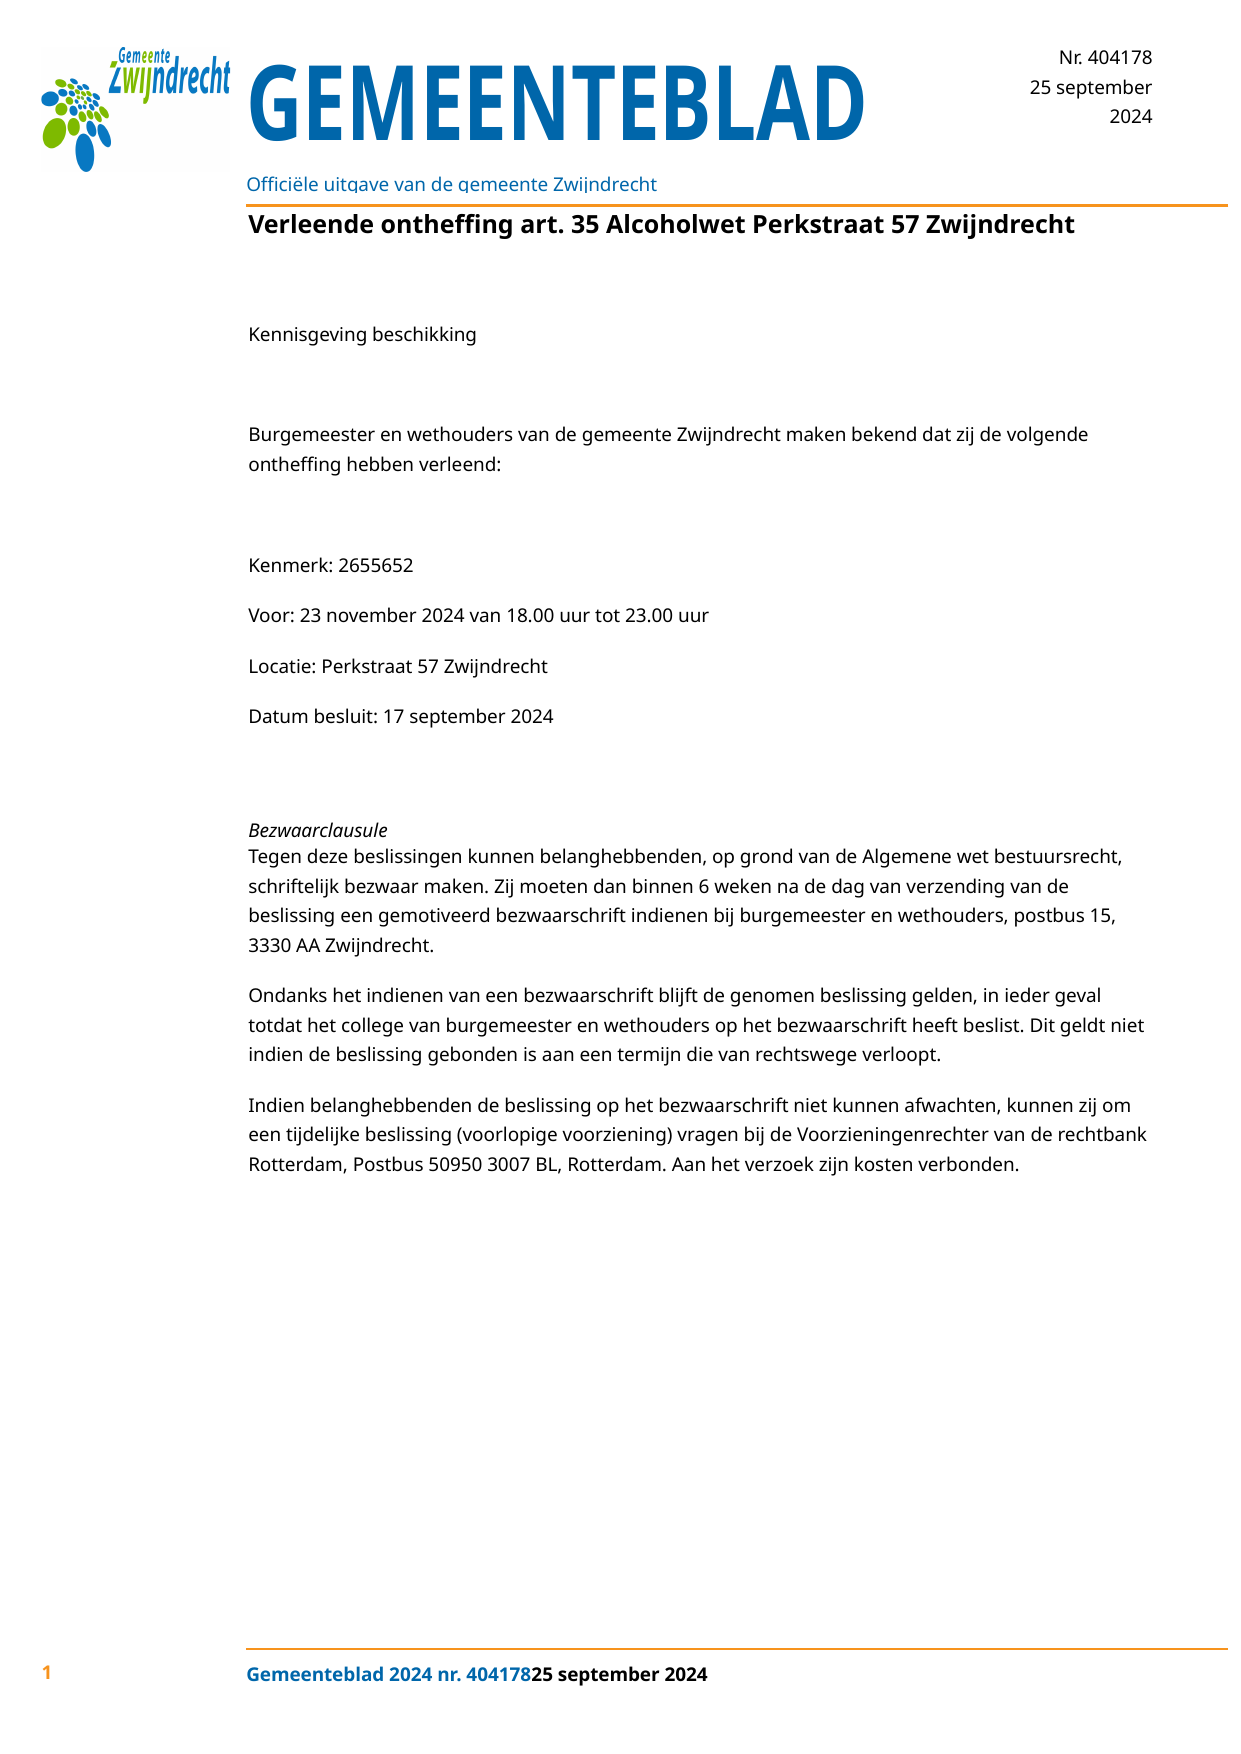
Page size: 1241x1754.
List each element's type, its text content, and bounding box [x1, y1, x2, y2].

text Voor: 23 november 2024 van 18.00 uur tot 23.00 uur [248, 602, 1152, 628]
text Indien belanghebbenden de beslissing op het bezwaarschrift niet kunnen afwachten, kunnen zij om een tijdelijke beslissing (voorlopige voorziening) vragen bij de Voorzieningenrechter van de rechtbank Rotterdam, Postbus 50950 3007 BL, Rotterdam. Aan het verzoek zijn kosten verbonden. [248, 1092, 1152, 1177]
text Kenmerk: 2655652 [248, 552, 1152, 578]
text Locatie: Perkstraat 57 Zwijndrecht [248, 653, 1152, 678]
text Datum besluit: 17 september 2024 [248, 703, 1152, 729]
text Ondanks het indienen van een bezwaarschrift blijft de genomen beslissing gelden, in ieder geval totdat het college van burgemeester en wethouders op het bezwaarschrift heeft beslist. Dit geldt niet indien de beslissing gebonden is aan een termijn die van rechtswege verloopt. [248, 982, 1152, 1067]
text Verleende ontheffing art. 35 Alcoholwet Perkstraat 57 Zwijndrecht [248, 207, 1152, 241]
picture [41, 47, 231, 172]
text Burgemeester en wethouders van de gemeente Zwijndrecht maken bekend dat zij de volgende ontheffing hebben verleend: [248, 422, 1152, 477]
text Tegen deze beslissingen kunnen belanghebbenden, op grond van de Algemene wet bestuursrecht, schriftelijk bezwaar maken. Zij moeten dan binnen 6 weken na de dag van verzending van de beslissing een gemotiveerd bezwaarschrift indienen bij burgemeester en wethouders, postbus 15, 3330 AA Zwijndrecht. [248, 843, 1152, 958]
text Kennisgeving beschikking [248, 321, 1152, 346]
text Bezwaarclausule [248, 818, 1152, 843]
